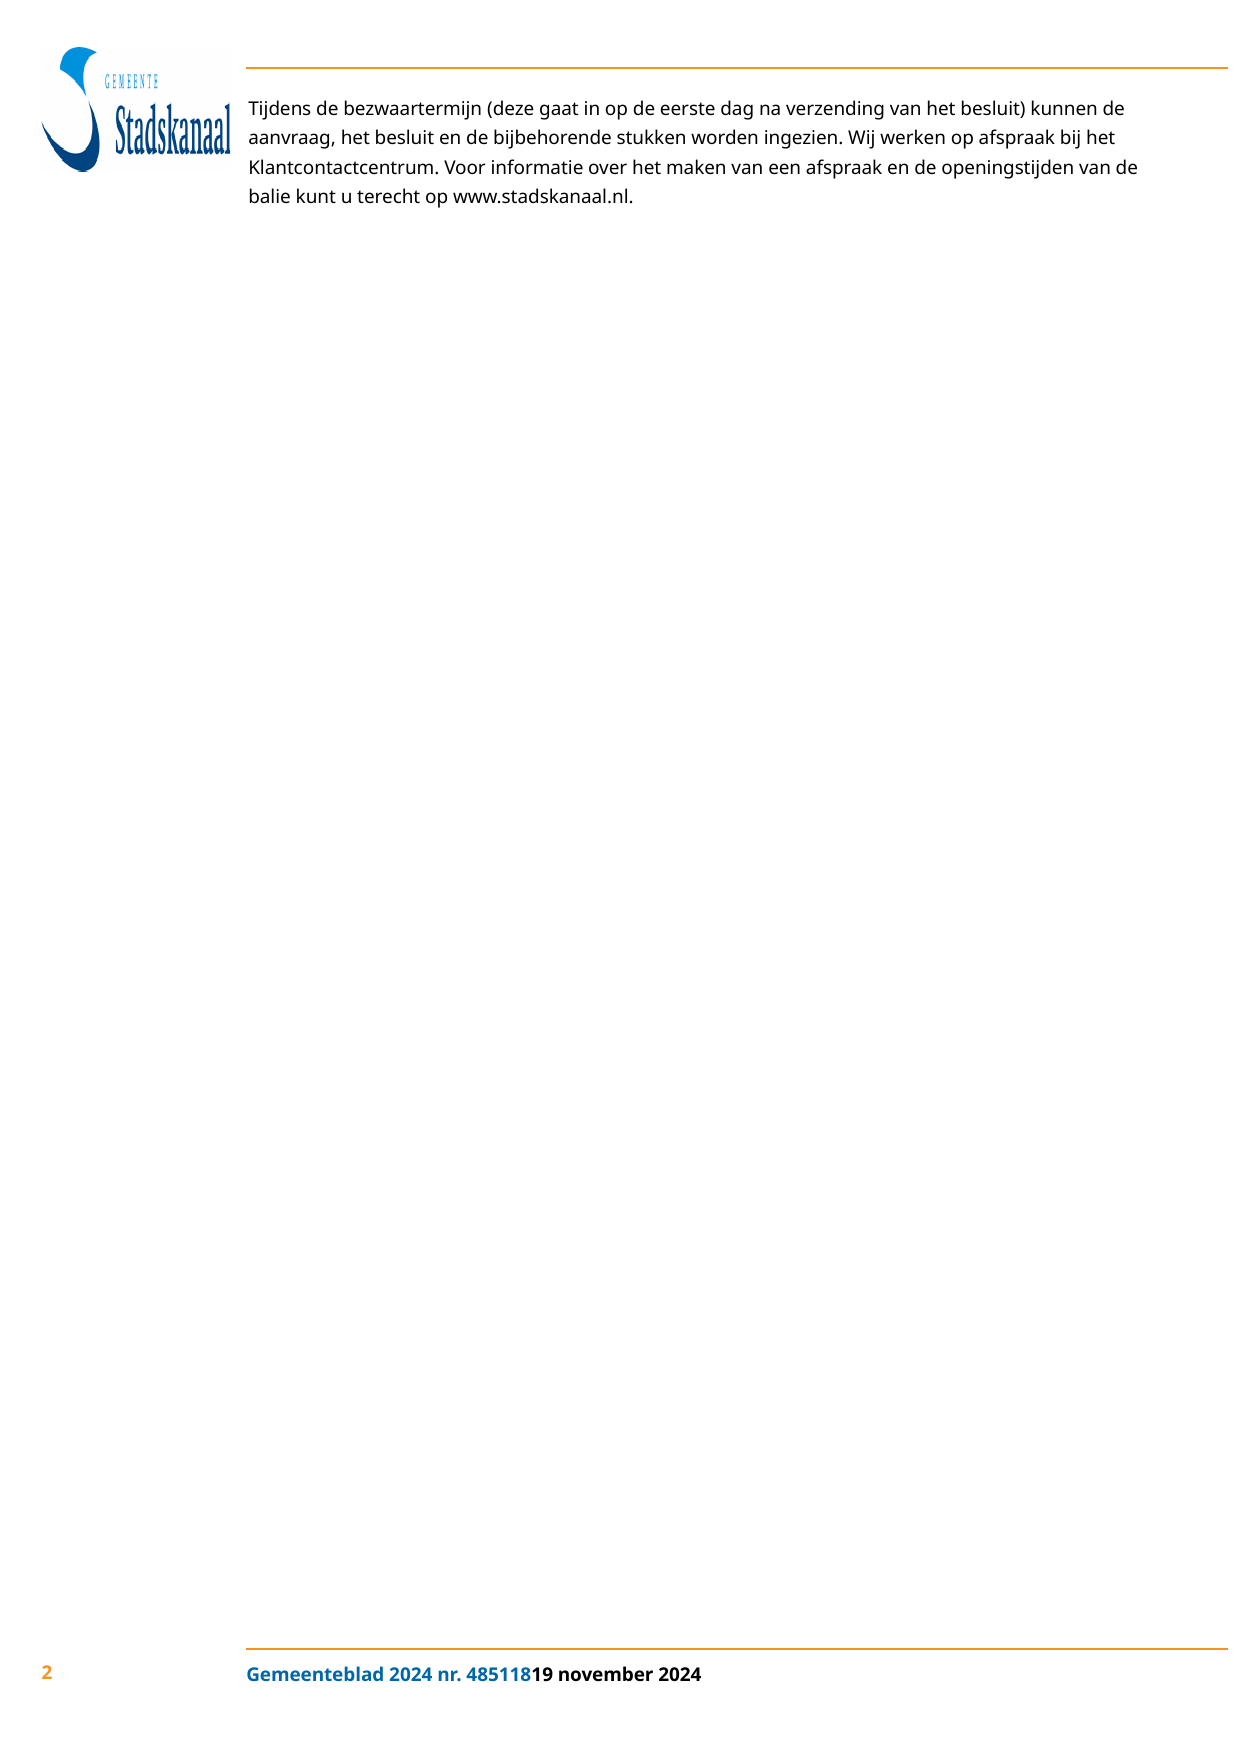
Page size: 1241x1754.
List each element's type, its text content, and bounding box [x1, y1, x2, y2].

text Tijdens de bezwaartermijn (deze gaat in op de eerste dag na verzending van het besluit) kunnen de aanvraag, het besluit en de bijbehorende stukken worden ingezien. Wij werken op afspraak bij het Klantcontactcentrum. Voor informatie over het maken van een afspraak en de openingstijden van de balie kunt u terecht op www.stadskanaal.nl. [248, 95, 1152, 209]
picture [41, 47, 231, 172]
